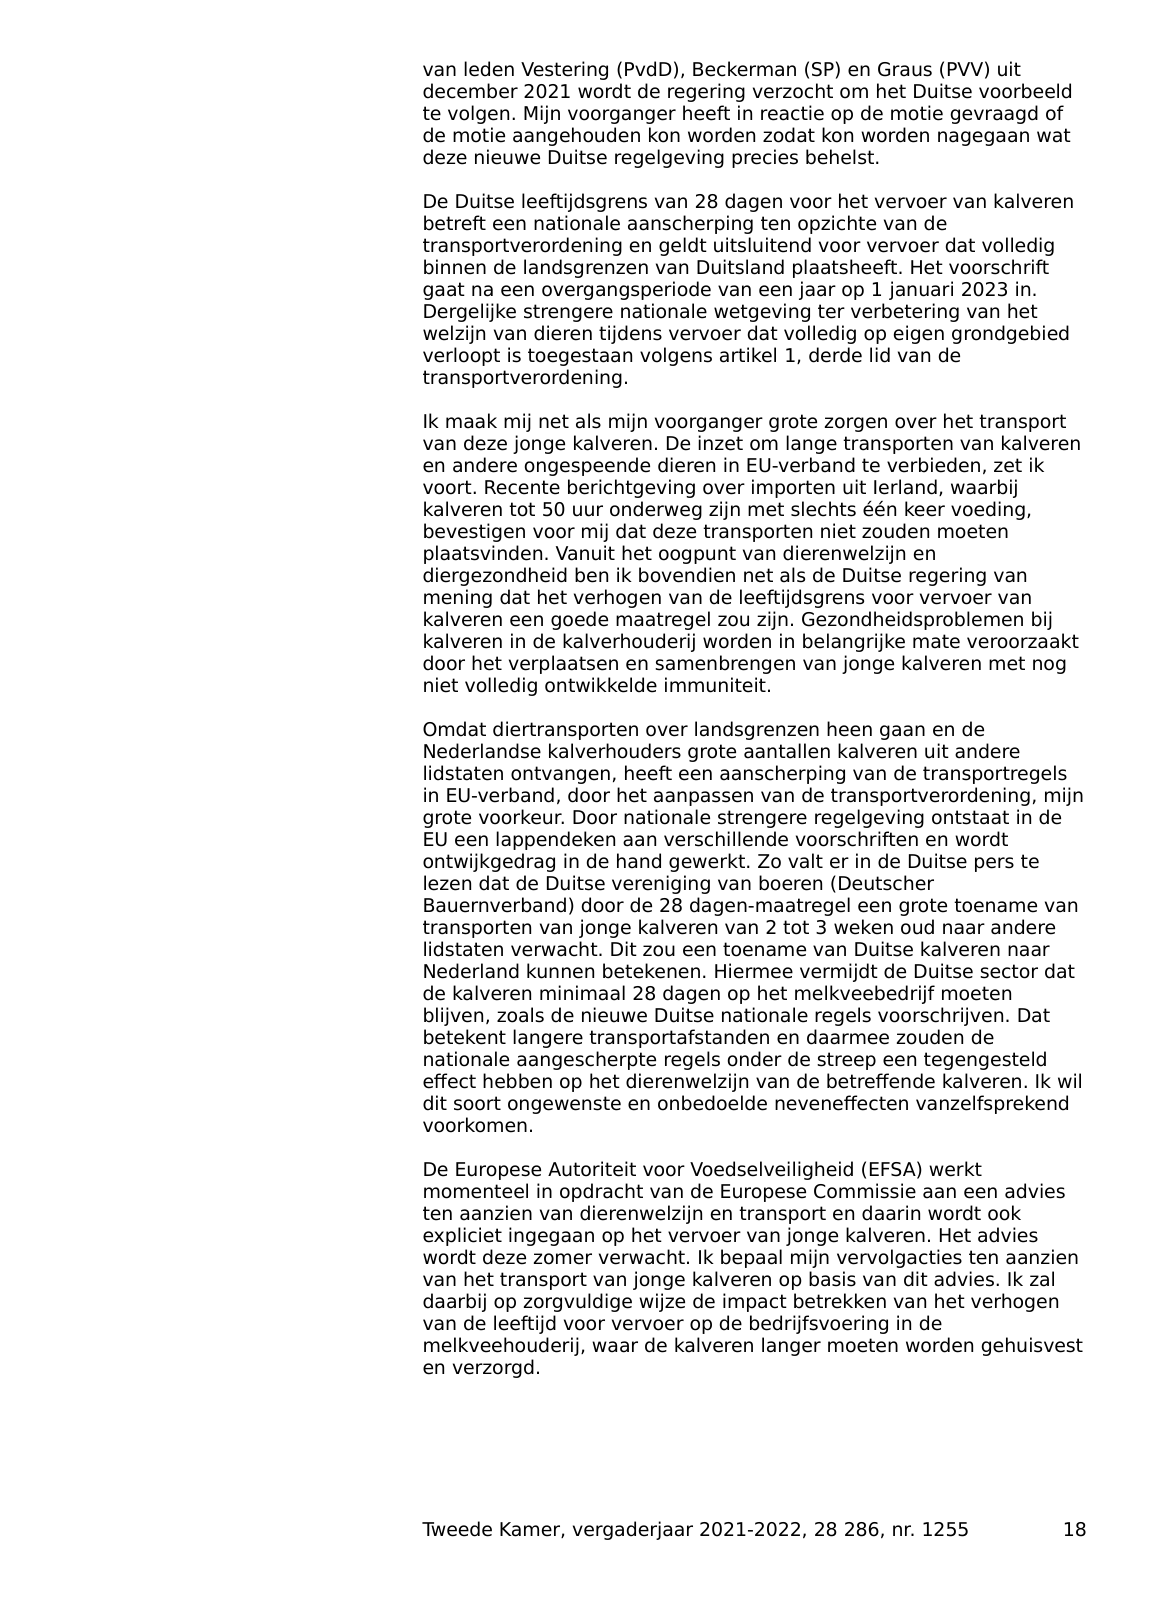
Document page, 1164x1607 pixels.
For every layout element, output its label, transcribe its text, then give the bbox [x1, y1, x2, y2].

text Omdat diertransporten over landsgrenzen heen gaan en de Nederlandse kalverhouders grote aantallen kalveren uit andere lidstaten ontvangen, heeft een aanscherping van de transportregels in EU-verband, door het aanpassen van de transportverordening, mijn grote voorkeur. Door nationale strengere regelgeving ontstaat in de EU een lappendeken aan verschillende voorschriften en wordt ontwijkgedrag in de hand gewerkt. Zo valt er in de Duitse pers te lezen dat de Duitse vereniging van boeren (Deutscher Bauernverband) door de 28 dagen-maatregel een grote toename van transporten van jonge kalveren van 2 tot 3 weken oud naar andere lidstaten verwacht. Dit zou een toename van Duitse kalveren naar Nederland kunnen betekenen. Hiermee vermijdt de Duitse sector dat de kalveren minimaal 28 dagen op het melkveebedrijf moeten blijven, zoals de nieuwe Duitse nationale regels voorschrijven. Dat betekent langere transportafstanden en daarmee zouden de nationale aangescherpte regels onder de streep een tegengesteld effect hebben op het dierenwelzijn van de betreffende kalveren. Ik wil dit soort ongewenste en onbedoelde neveneffecten vanzelfsprekend voorkomen. [422, 719, 1087, 1137]
text De Europese Autoriteit voor Voedselveiligheid (EFSA) werkt momenteel in opdracht van de Europese Commissie aan een advies ten aanzien van dierenwelzijn en transport en daarin wordt ook expliciet ingegaan op het vervoer van jonge kalveren. Het advies wordt deze zomer verwacht. Ik bepaal mijn vervolgacties ten aanzien van het transport van jonge kalveren op basis van dit advies. Ik zal daarbij op zorgvuldige wijze de impact betrekken van het verhogen van de leeftijd voor vervoer op de bedrijfsvoering in de melkveehouderij, waar de kalveren langer moeten worden gehuisvest en verzorgd. [422, 1159, 1087, 1379]
text van leden Vestering (PvdD), Beckerman (SP) en Graus (PVV) uit december 2021 wordt de regering verzocht om het Duitse voorbeeld te volgen. Mijn voorganger heeft in reactie op de motie gevraagd of de motie aangehouden kon worden zodat kon worden nagegaan wat deze nieuwe Duitse regelgeving precies behelst. [422, 59, 1087, 169]
text De Duitse leeftijdsgrens van 28 dagen voor het vervoer van kalveren betreft een nationale aanscherping ten opzichte van de transportverordening en geldt uitsluitend voor vervoer dat volledig binnen de landsgrenzen van Duitsland plaatsheeft. Het voorschrift gaat na een overgangsperiode van een jaar op 1 januari 2023 in. Dergelijke strengere nationale wetgeving ter verbetering van het welzijn van dieren tijdens vervoer dat volledig op eigen grondgebied verloopt is toegestaan volgens artikel 1, derde lid van de transportverordening. [422, 191, 1087, 389]
text Ik maak mij net als mijn voorganger grote zorgen over het transport van deze jonge kalveren. De inzet om lange transporten van kalveren en andere ongespeende dieren in EU-verband te verbieden, zet ik voort. Recente berichtgeving over importen uit Ierland, waarbij kalveren tot 50 uur onderweg zijn met slechts één keer voeding, bevestigen voor mij dat deze transporten niet zouden moeten plaatsvinden. Vanuit het oogpunt van dierenwelzijn en diergezondheid ben ik bovendien net als de Duitse regering van mening dat het verhogen van de leeftijdsgrens voor vervoer van kalveren een goede maatregel zou zijn. Gezondheidsproblemen bij kalveren in de kalverhouderij worden in belangrijke mate veroorzaakt door het verplaatsen en samenbrengen van jonge kalveren met nog niet volledig ontwikkelde immuniteit. [422, 411, 1087, 697]
